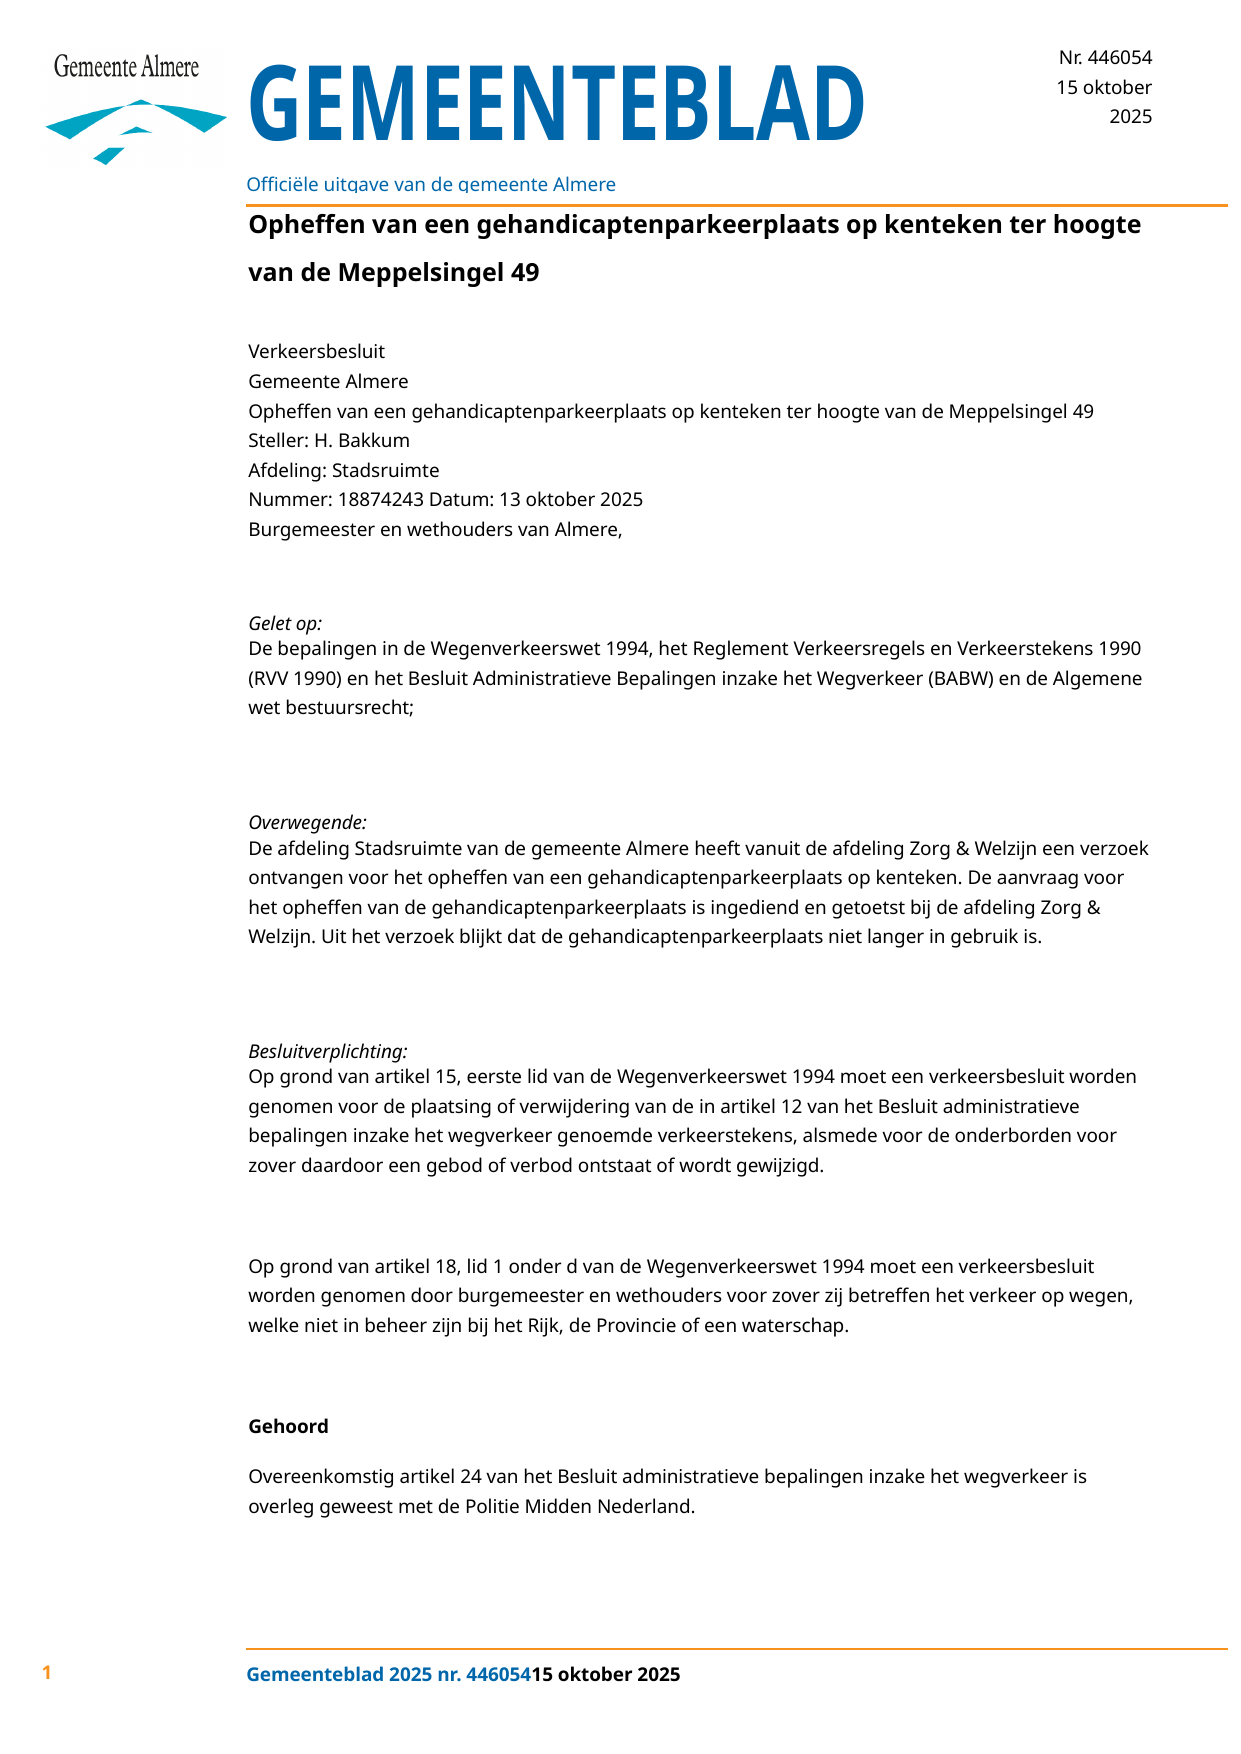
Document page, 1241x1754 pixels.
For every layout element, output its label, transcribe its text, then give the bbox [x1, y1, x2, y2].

text Afdeling: Stadsruimte [248, 457, 1152, 483]
text Nummer: 18874243 Datum: 13 oktober 2025 [248, 487, 1152, 512]
text Opheffen van een gehandicaptenparkeerplaats op kenteken ter hoogte van de Meppelsingel 49 [248, 398, 1152, 423]
text Overwegende: [248, 809, 1152, 835]
text De bepalingen in de Wegenverkeerswet 1994, het Reglement Verkeersregels en Verkeerstekens 1990 (RVV 1990) en het Besluit Administratieve Bepalingen inzake het Wegverkeer (BABW) en de Algemene wet bestuursrecht; [248, 635, 1152, 720]
text Steller: H. Bakkum [248, 427, 1152, 453]
picture [41, 47, 231, 172]
text Burgemeester en wethouders van Almere, [248, 516, 1152, 542]
text Overeenkomstig artikel 24 van het Besluit administratieve bepalingen inzake het wegverkeer is overleg geweest met de Politie Midden Nederland. [248, 1463, 1152, 1519]
text Opheffen van een gehandicaptenparkeerplaats op kenteken ter hoogte van de Meppelsingel 49 [248, 207, 1152, 288]
text Op grond van artikel 15, eerste lid van de Wegenverkeerswet 1994 moet een verkeersbesluit worden genomen voor de plaatsing of verwijdering van de in artikel 12 van het Besluit administratieve bepalingen inzake het wegverkeer genoemde verkeerstekens, alsmede voor de onderborden voor zover daardoor een gebod of verbod ontstaat of wordt gewijzigd. [248, 1063, 1152, 1178]
text Op grond van artikel 18, lid 1 onder d van de Wegenverkeerswet 1994 moet een verkeersbesluit worden genomen door burgemeester en wethouders voor zover zij betreffen het verkeer op wegen, welke niet in beheer zijn bij het Rijk, de Provincie of een waterschap. [248, 1253, 1152, 1338]
text Verkeersbesluit [248, 339, 1152, 364]
text Gemeente Almere [248, 368, 1152, 394]
text De afdeling Stadsruimte van de gemeente Almere heeft vanuit de afdeling Zorg & Welzijn een verzoek ontvangen voor het opheffen van een gehandicaptenparkeerplaats op kenteken. De aanvraag voor het opheffen van de gehandicaptenparkeerplaats is ingediend en getoetst bij de afdeling Zorg & Welzijn. Uit het verzoek blijkt dat de gehandicaptenparkeerplaats niet langer in gebruik is. [248, 835, 1152, 949]
text Gelet op: [248, 610, 1152, 635]
text Gehoord [248, 1413, 1152, 1439]
text Besluitverplichting: [248, 1038, 1152, 1063]
